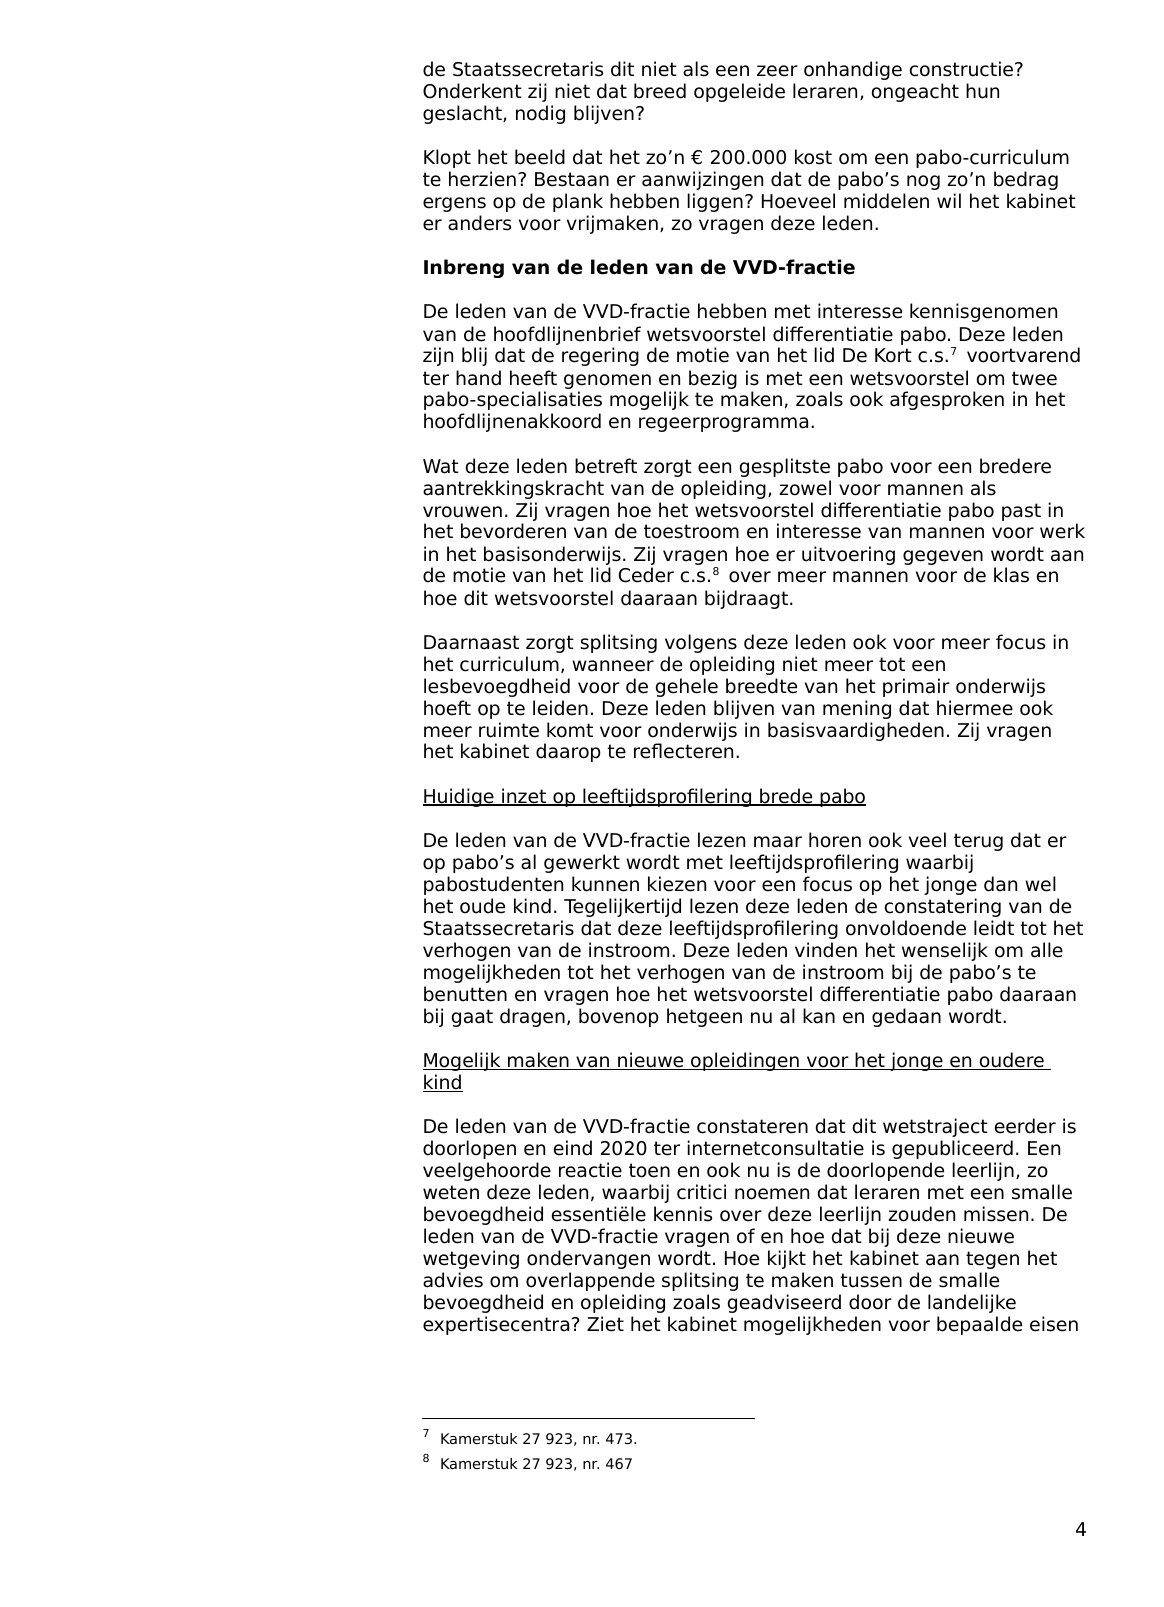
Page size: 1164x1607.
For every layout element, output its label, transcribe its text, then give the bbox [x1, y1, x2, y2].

text De leden van de VVD-fractie constateren dat dit wetstraject eerder is doorlopen en eind 2020 ter internetconsultatie is gepubliceerd. Een veelgehoorde reactie toen en ook nu is de doorlopende leerlijn, zo weten deze leden, waarbij critici noemen dat leraren met een smalle bevoegdheid essentiële kennis over deze leerlijn zouden missen. De leden van de VVD-fractie vragen of en hoe dat bij deze nieuwe wetgeving ondervangen wordt. Hoe kijkt het kabinet aan tegen het advies om overlappende splitsing te maken tussen de smalle bevoegdheid en opleiding zoals geadviseerd door de landelijke expertisecentra? Ziet het kabinet mogelijkheden voor bepaalde eisen [422, 1116, 1087, 1336]
text Kamerstuk 27 923, nr. 467 [422, 1452, 1087, 1474]
text De leden van de VVD-fractie lezen maar horen ook veel terug dat er op pabo’s al gewerkt wordt met leeftijdsprofilering waarbij pabostudenten kunnen kiezen voor een focus op het jonge dan wel het oude kind. Tegelijkertijd lezen deze leden de constatering van de Staatssecretaris dat deze leeftijdsprofilering onvoldoende leidt tot het verhogen van de instroom. Deze leden vinden het wenselijk om alle mogelijkheden tot het verhogen van de instroom bij de pabo’s te benutten en vragen hoe het wetsvoorstel differentiatie pabo daaraan bij gaat dragen, bovenop hetgeen nu al kan en gedaan wordt. [422, 830, 1087, 1028]
text Klopt het beeld dat het zo’n € 200.000 kost om een pabo-curriculum te herzien? Bestaan er aanwijzingen dat de pabo’s nog zo’n bedrag ergens op de plank hebben liggen? Hoeveel middelen wil het kabinet er anders voor vrijmaken, zo vragen deze leden. [422, 147, 1087, 235]
subtitle Inbreng van de leden van de VVD-fractie [422, 257, 1087, 279]
text Daarnaast zorgt splitsing volgens deze leden ook voor meer focus in het curriculum, wanneer de opleiding niet meer tot een lesbevoegdheid voor de gehele breedte van het primair onderwijs hoeft op te leiden. Deze leden blijven van mening dat hiermee ook meer ruimte komt voor onderwijs in basisvaardigheden. Zij vragen het kabinet daarop te reflecteren. [422, 632, 1087, 763]
subtitle Huidige inzet op leeftijdsprofilering brede pabo [422, 786, 1087, 808]
text Wat deze leden betreft zorgt een gesplitste pabo voor een bredere aantrekkingskracht van de opleiding, zowel voor mannen als vrouwen. Zij vragen hoe het wetsvoorstel differentiatie pabo past in het bevorderen van de toestroom en interesse van mannen voor werk in het basisonderwijs. Zij vragen hoe er uitvoering gegeven wordt aan de motie van het lid Ceder c.s. over meer mannen voor de klas en hoe dit wetsvoorstel daaraan bijdraagt. [422, 456, 1087, 609]
text de Staatssecretaris dit niet als een zeer onhandige constructie? Onderkent zij niet dat breed opgeleide leraren, ongeacht hun geslacht, nodig blijven? [422, 59, 1087, 125]
subtitle Mogelijk maken van nieuwe opleidingen voor het jonge en oudere kind [422, 1050, 1087, 1094]
text De leden van de VVD-fractie hebben met interesse kennisgenomen van de hoofdlijnenbrief wetsvoorstel differentiatie pabo. Deze leden zijn blij dat de regering de motie van het lid De Kort c.s. voortvarend ter hand heeft genomen en bezig is met een wetsvoorstel om twee pabo-specialisaties mogelijk te maken, zoals ook afgesproken in het hoofdlijnenakkoord en regeerprogramma. [422, 301, 1087, 433]
text Kamerstuk 27 923, nr. 473. [422, 1427, 1087, 1449]
